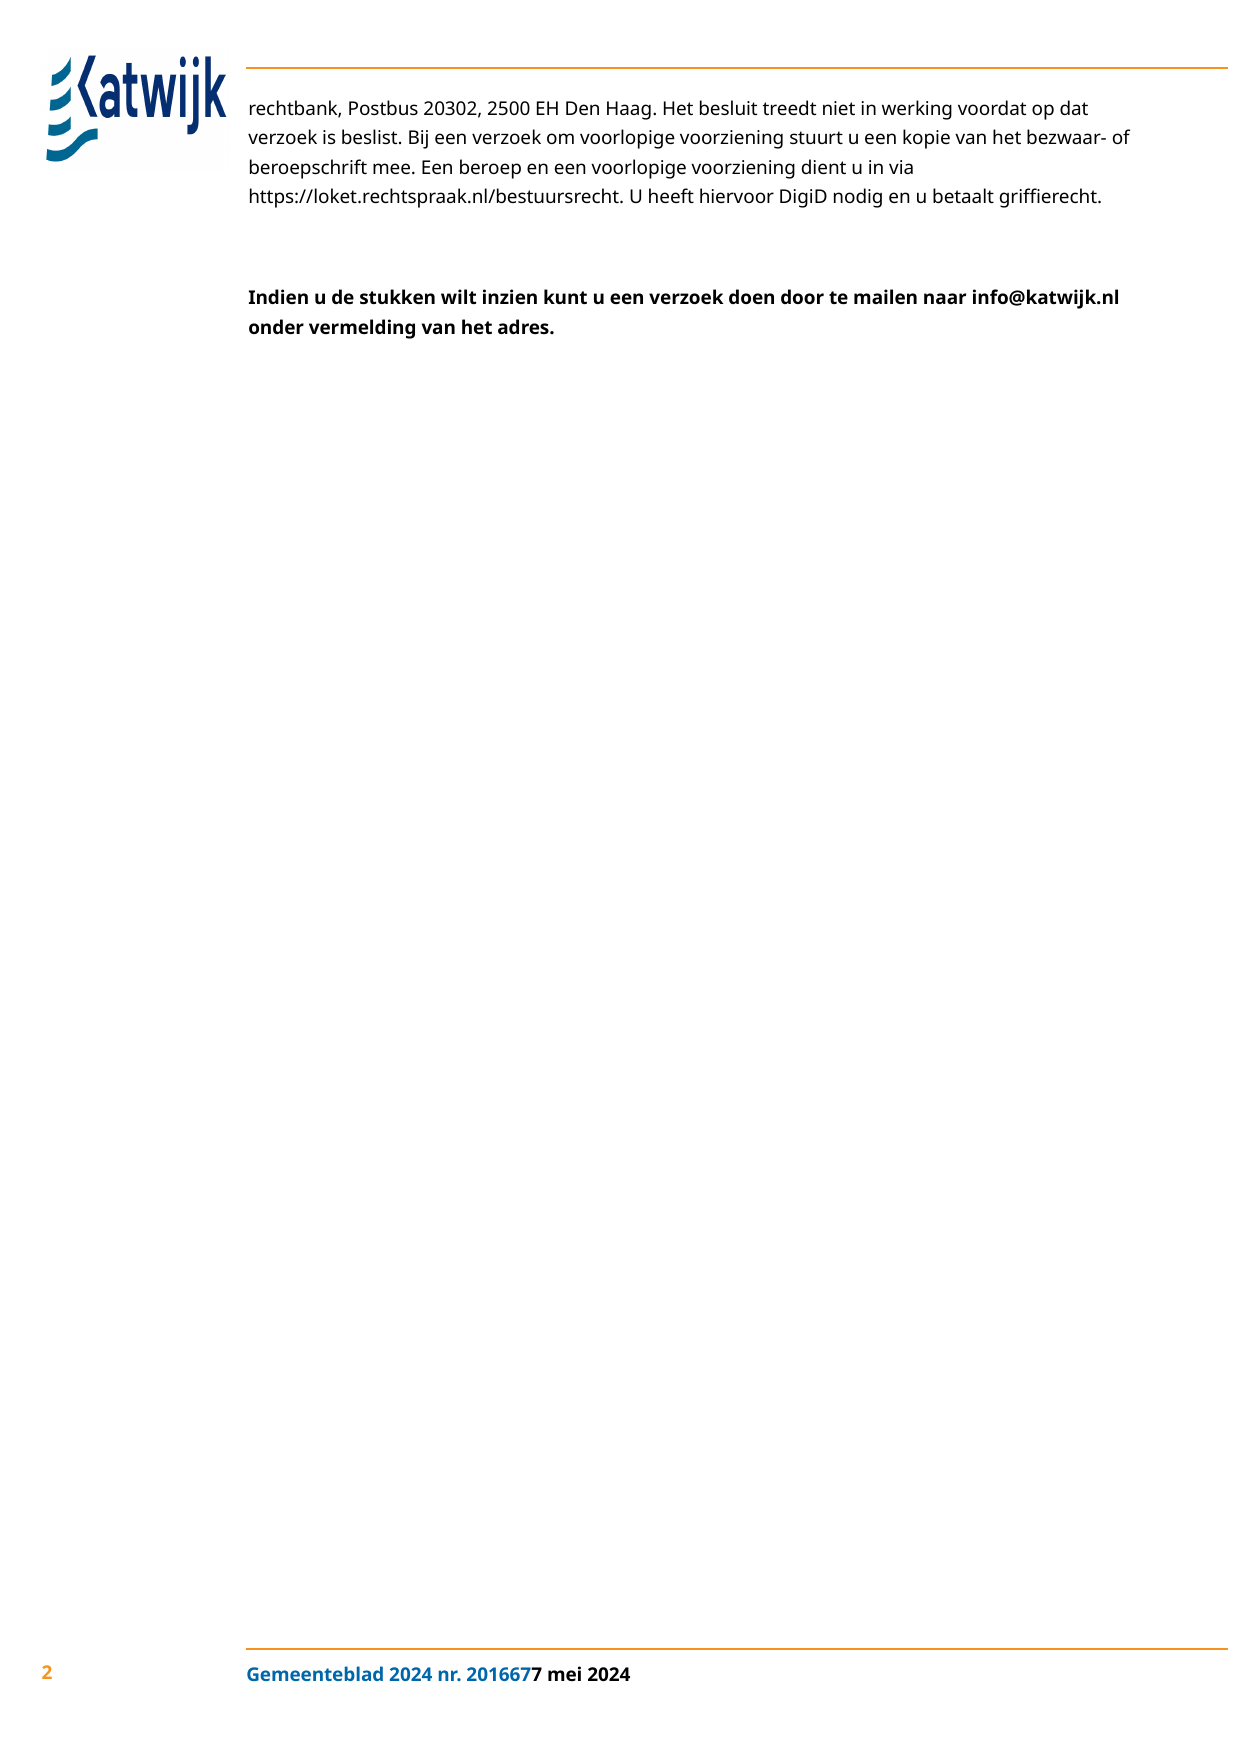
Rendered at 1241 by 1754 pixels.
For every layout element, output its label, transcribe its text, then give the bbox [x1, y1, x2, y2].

picture [41, 47, 231, 172]
text rechtbank, Postbus 20302, 2500 EH Den Haag. Het besluit treedt niet in werking voordat op dat verzoek is beslist. Bij een verzoek om voorlopige voorziening stuurt u een kopie van het bezwaar- of beroepschrift mee. Een beroep en een voorlopige voorziening dient u in via https://loket.rechtspraak.nl/bestuursrecht. U heeft hiervoor DigiD nodig en u betaalt griffierecht. [248, 95, 1152, 209]
text Indien u de stukken wilt inzien kunt u een verzoek doen door te mailen naar info@katwijk.nl onder vermelding van het adres. [248, 284, 1152, 340]
